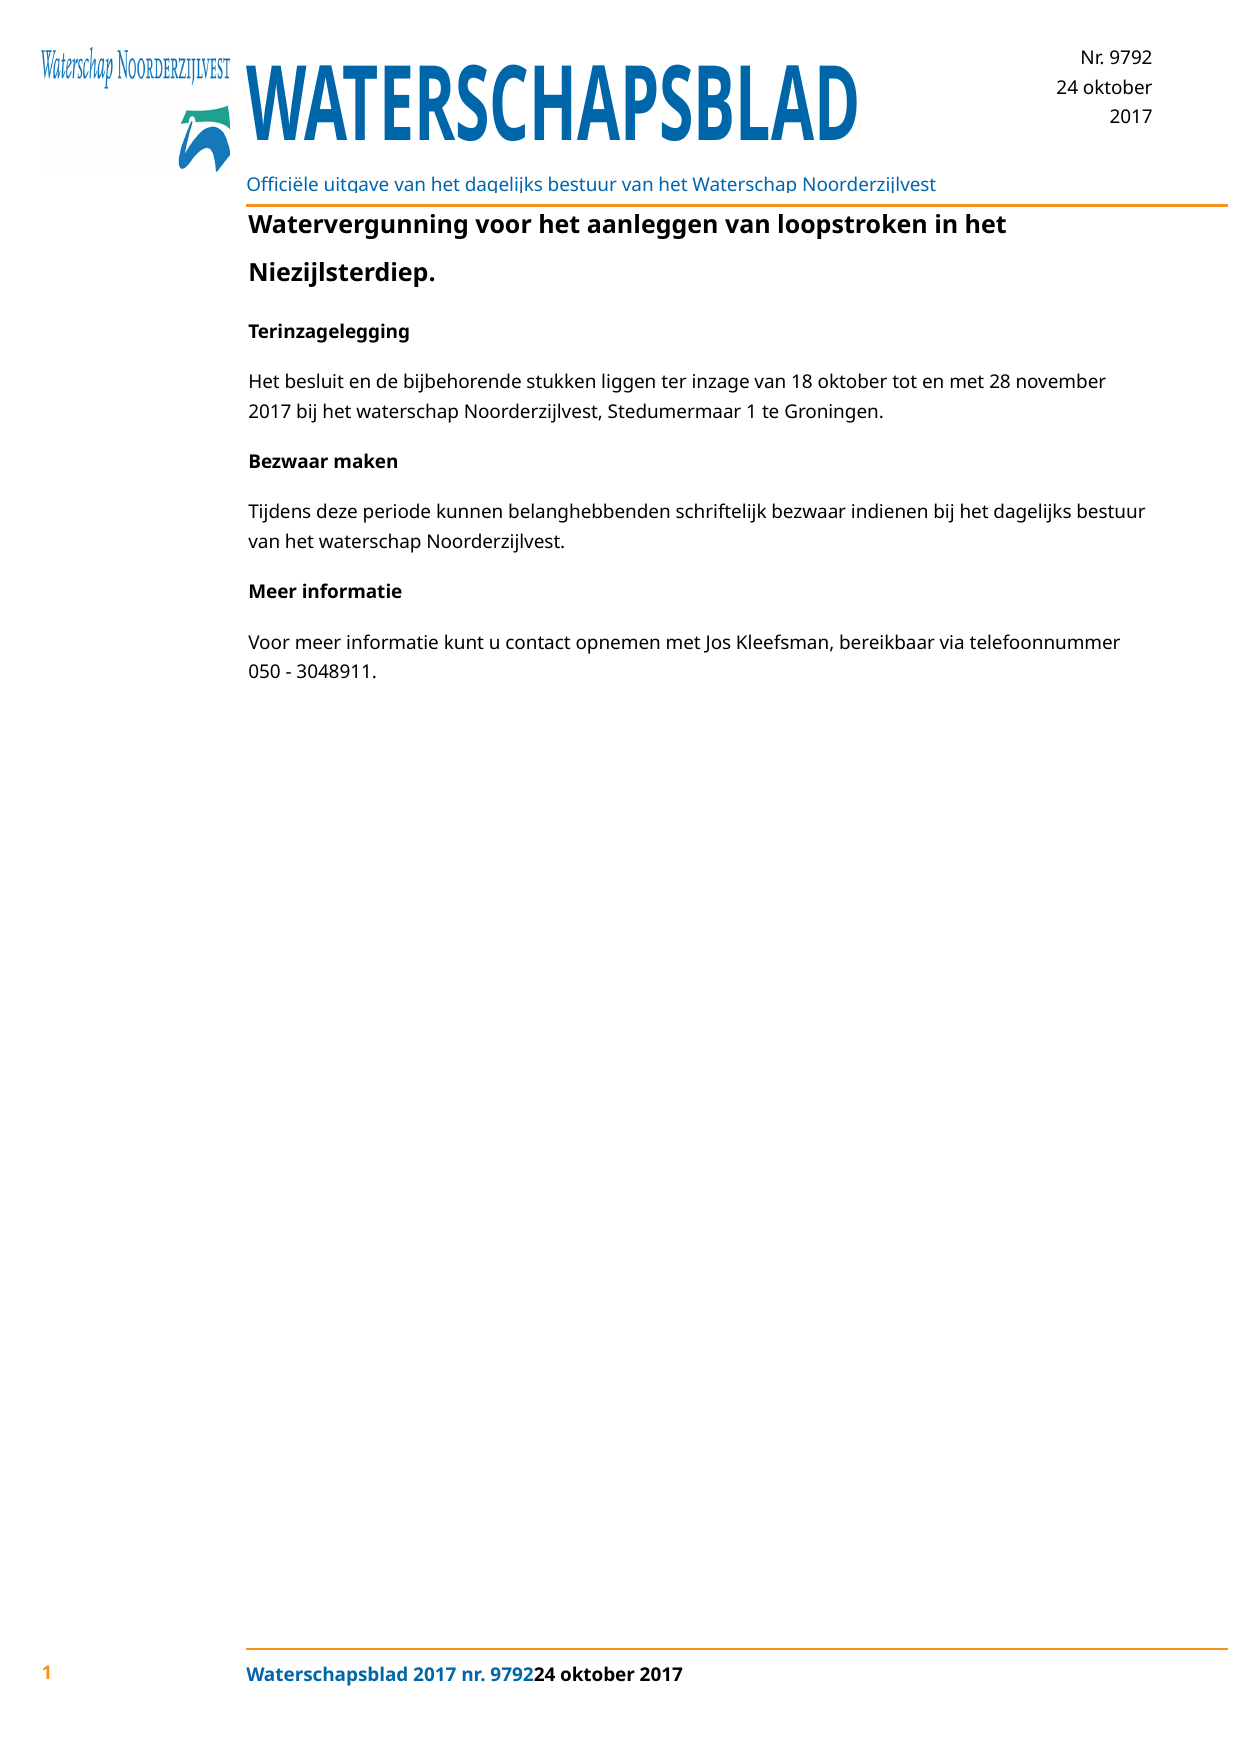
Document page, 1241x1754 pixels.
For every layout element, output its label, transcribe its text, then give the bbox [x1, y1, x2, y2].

text Het besluit en de bijbehorende stukken liggen ter inzage van 18 oktober tot en met 28 november 2017 bij het waterschap Noorderzijlvest, Stedumermaar 1 te Groningen. [248, 368, 1152, 424]
text Bezwaar maken [248, 448, 1152, 474]
text Meer informatie [248, 579, 1152, 604]
text Watervergunning voor het aanleggen van loopstroken in het Niezijlsterdiep. [248, 207, 1152, 288]
text Terinzagelegging [248, 318, 1152, 344]
text Tijdens deze periode kunnen belanghebbenden schriftelijk bezwaar indienen bij het dagelijks bestuur van het waterschap Noorderzijlvest. [248, 499, 1152, 554]
picture [41, 47, 231, 172]
text Voor meer informatie kunt u contact opnemen met Jos Kleefsman, bereikbaar via telefoonnummer 050 - 3048911. [248, 629, 1152, 684]
